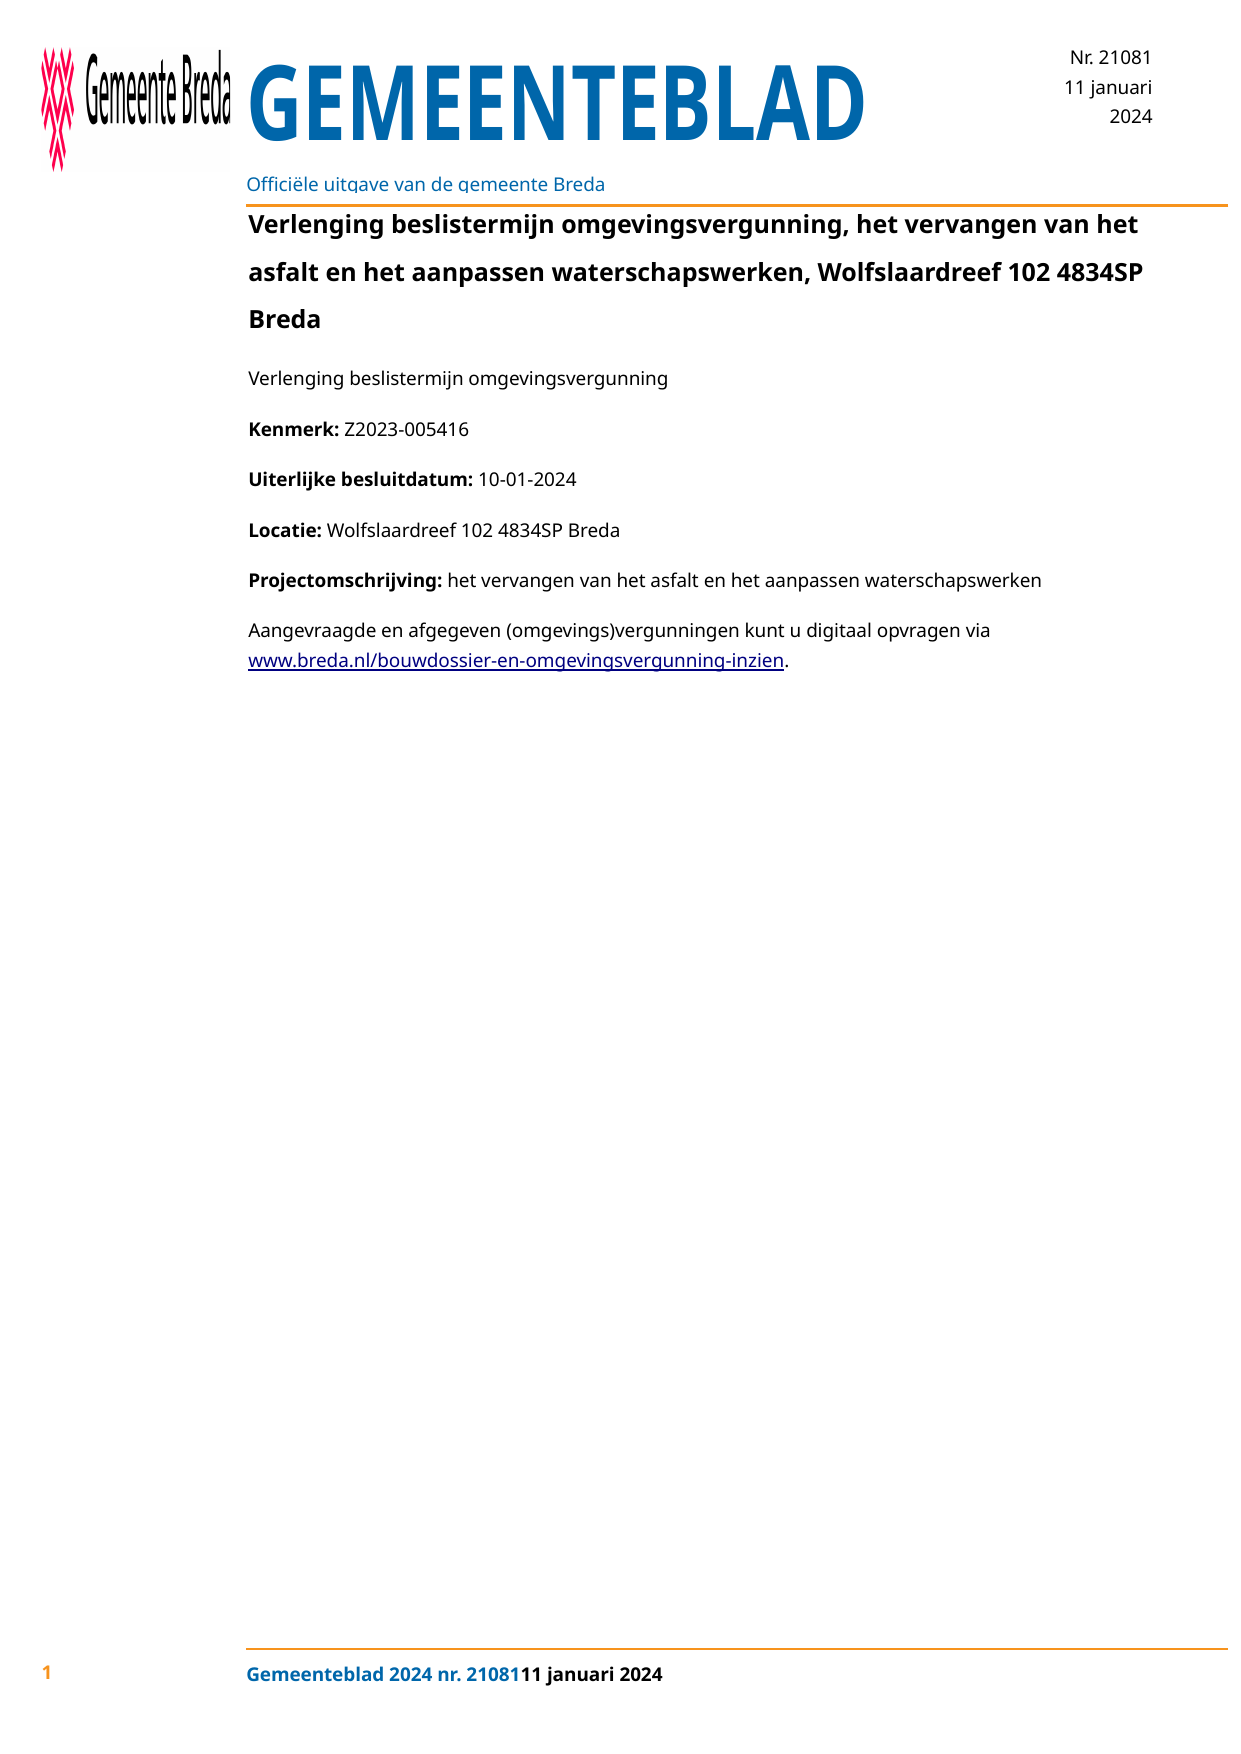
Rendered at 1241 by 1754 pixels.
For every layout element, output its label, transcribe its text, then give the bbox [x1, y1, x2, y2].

text Locatie: Wolfslaardreef 102 4834SP Breda [248, 517, 1152, 542]
picture [41, 47, 231, 172]
text Kenmerk: Z2023-005416 [248, 416, 1152, 442]
text Aangevraagde en afgegeven (omgevings)vergunningen kunt u digitaal opvragen via www.breda.nl/bouwdossier-en-omgevingsvergunning-inzien. [248, 618, 1152, 673]
text Verlenging beslistermijn omgevingsvergunning, het vervangen van het asfalt en het aanpassen waterschapswerken, Wolfslaardreef 102 4834SP Breda [248, 207, 1152, 336]
text Verlenging beslistermijn omgevingsvergunning [248, 366, 1152, 391]
text Projectomschrijving: het vervangen van het asfalt en het aanpassen waterschapswerken [248, 567, 1152, 593]
text Uiterlijke besluitdatum: 10-01-2024 [248, 466, 1152, 492]
